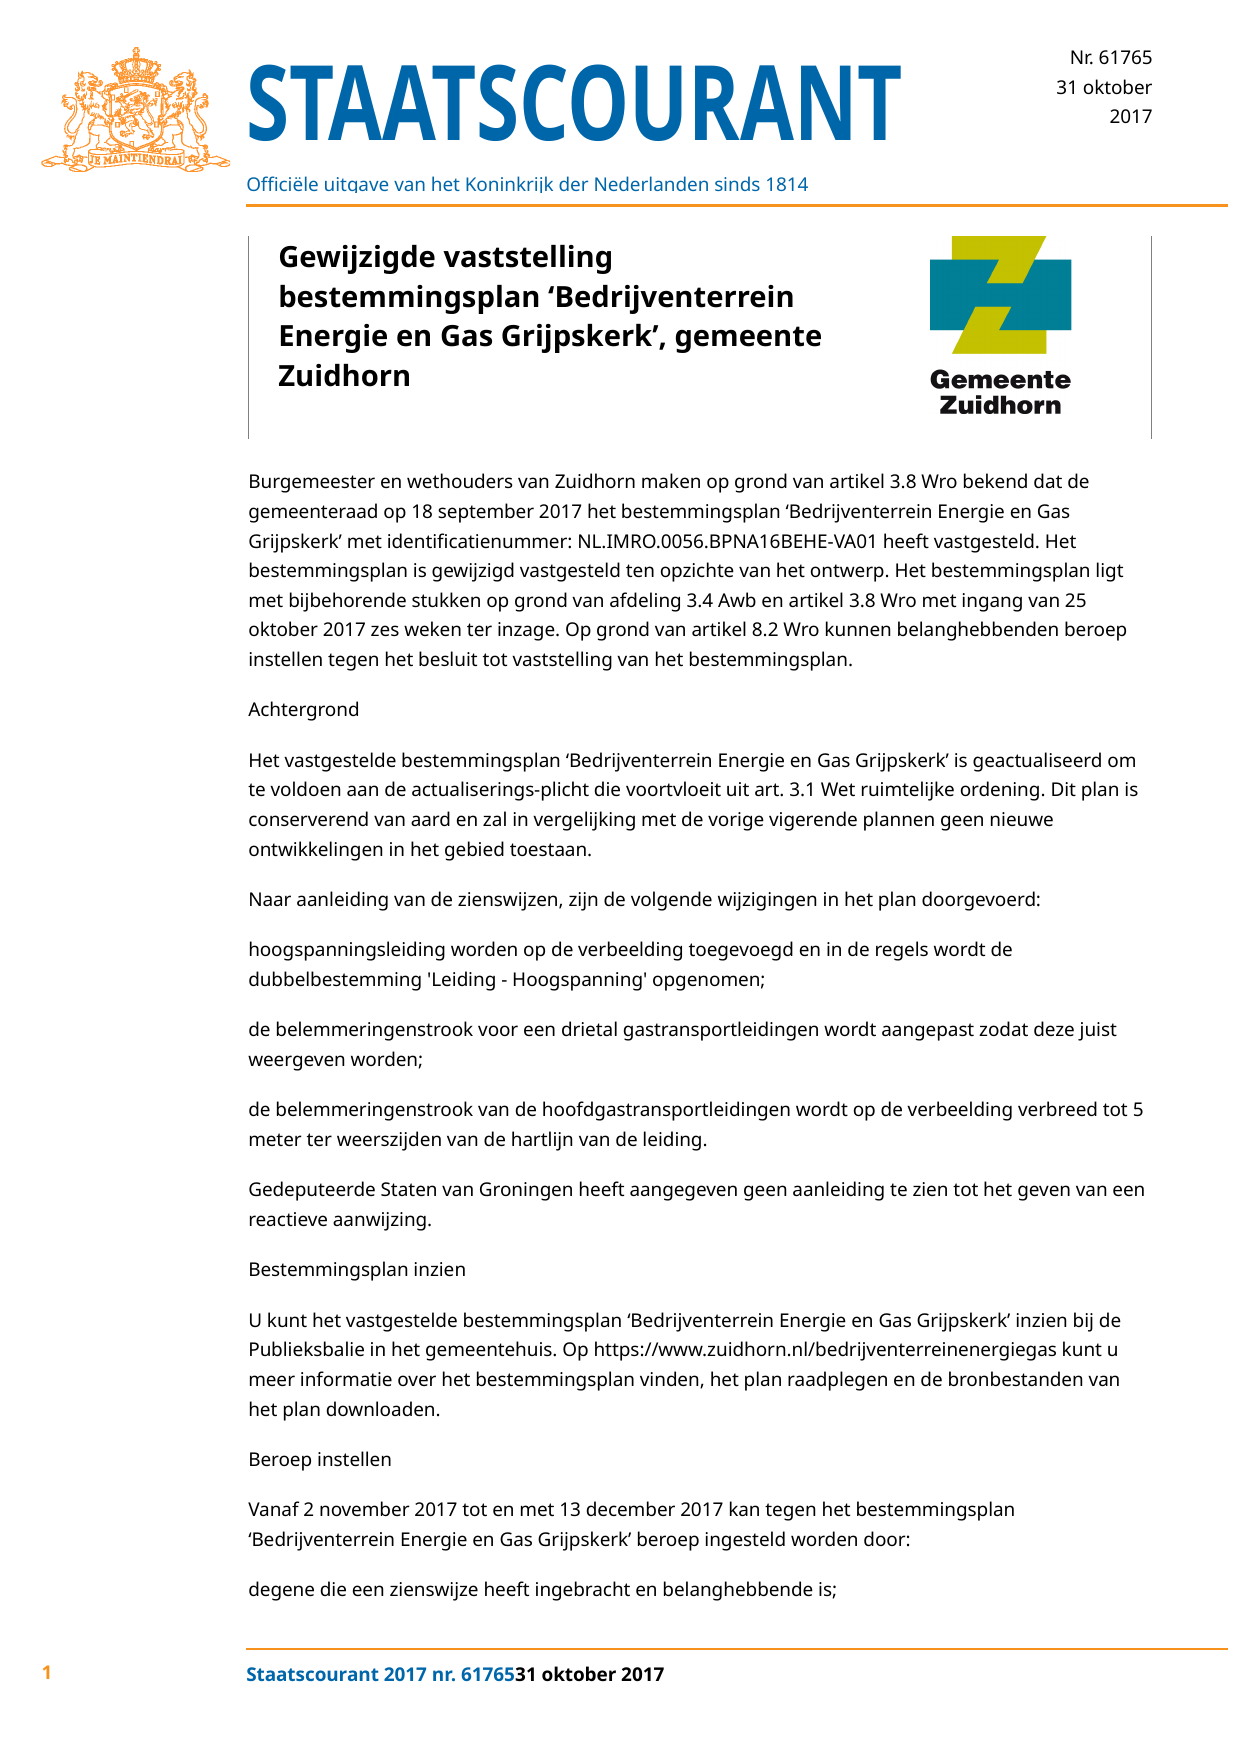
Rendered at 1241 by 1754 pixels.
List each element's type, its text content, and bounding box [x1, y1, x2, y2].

table_header [850, 414, 1151, 439]
text Naar aanleiding van de zienswijzen, zijn de volgende wijzigingen in het plan doorgevoerd: [248, 886, 1152, 912]
text U kunt het vastgestelde bestemmingsplan ‘Bedrijventerrein Energie en Gas Grijpskerk’ inzien bij de Publieksbalie in het gemeentehuis. Op https://www.zuidhorn.nl/bedrijventerreinenergiegas kunt u meer informatie over het bestemmingsplan vinden, het plan raadplegen en de bronbestanden van het plan downloaden. [248, 1307, 1152, 1421]
text Gedeputeerde Staten van Groningen heeft aangegeven geen aanleiding te zien tot het geven van een reactieve aanwijzing. [248, 1177, 1152, 1232]
text degene die een zienswijze heeft ingebracht en belanghebbende is; [248, 1577, 1152, 1602]
picture [930, 236, 1072, 414]
text Vanaf 2 november 2017 tot en met 13 december 2017 kan tegen het bestemmingsplan ‘Bedrijventerrein Energie en Gas Grijpskerk’ beroep ingesteld worden door: [248, 1497, 1152, 1552]
text hoogspanningsleiding worden op de verbeelding toegevoegd en in de regels wordt de dubbelbestemming 'Leiding - Hoogspanning' opgenomen; [248, 937, 1152, 992]
table_header [1072, 236, 1151, 413]
picture [41, 47, 231, 172]
text Beroep instellen [248, 1446, 1152, 1472]
text de belemmeringenstrook voor een drietal gastransportleidingen wordt aangepast zodat deze juist weergeven worden; [248, 1017, 1152, 1072]
table_header [850, 236, 930, 413]
text Het vastgestelde bestemmingsplan ‘Bedrijventerrein Energie en Gas Grijpskerk’ is geactualiseerd om te voldoen aan de actualiserings-plicht die voortvloeit uit art. 3.1 Wet ruimtelijke ordening. Dit plan is conserverend van aard en zal in vergelijking met de vorige vigerende plannen geen nieuwe ontwikkelingen in het gebied toestaan. [248, 747, 1152, 861]
text Burgemeester en wethouders van Zuidhorn maken op grond van artikel 3.8 Wro bekend dat de gemeenteraad op 18 september 2017 het bestemmingsplan ‘Bedrijventerrein Energie en Gas Grijpskerk’ met identificatienummer: NL.IMRO.0056.BPNA16BEHE-VA01 heeft vastgesteld. Het bestemmingsplan is gewijzigd vastgesteld ten opzichte van het ontwerp. Het bestemmingsplan ligt met bijbehorende stukken op grond van afdeling 3.4 Awb en artikel 3.8 Wro met ingang van 25 oktober 2017 zes weken ter inzage. Op grond van artikel 8.2 Wro kunnen belanghebbenden beroep instellen tegen het besluit tot vaststelling van het bestemmingsplan. [248, 469, 1152, 672]
text Bestemmingsplan inzien [248, 1257, 1152, 1282]
text de belemmeringenstrook van de hoofdgastransportleidingen wordt op de verbeelding verbreed tot 5 meter ter weerszijden van de hartlijn van de leiding. [248, 1097, 1152, 1152]
table_header Gewijzigde vaststelling bestemmingsplan ‘Bedrijventerrein Energie en Gas Grijpskerk’, gemeente Zuidhorn [249, 236, 850, 439]
text Achtergrond [248, 697, 1152, 722]
